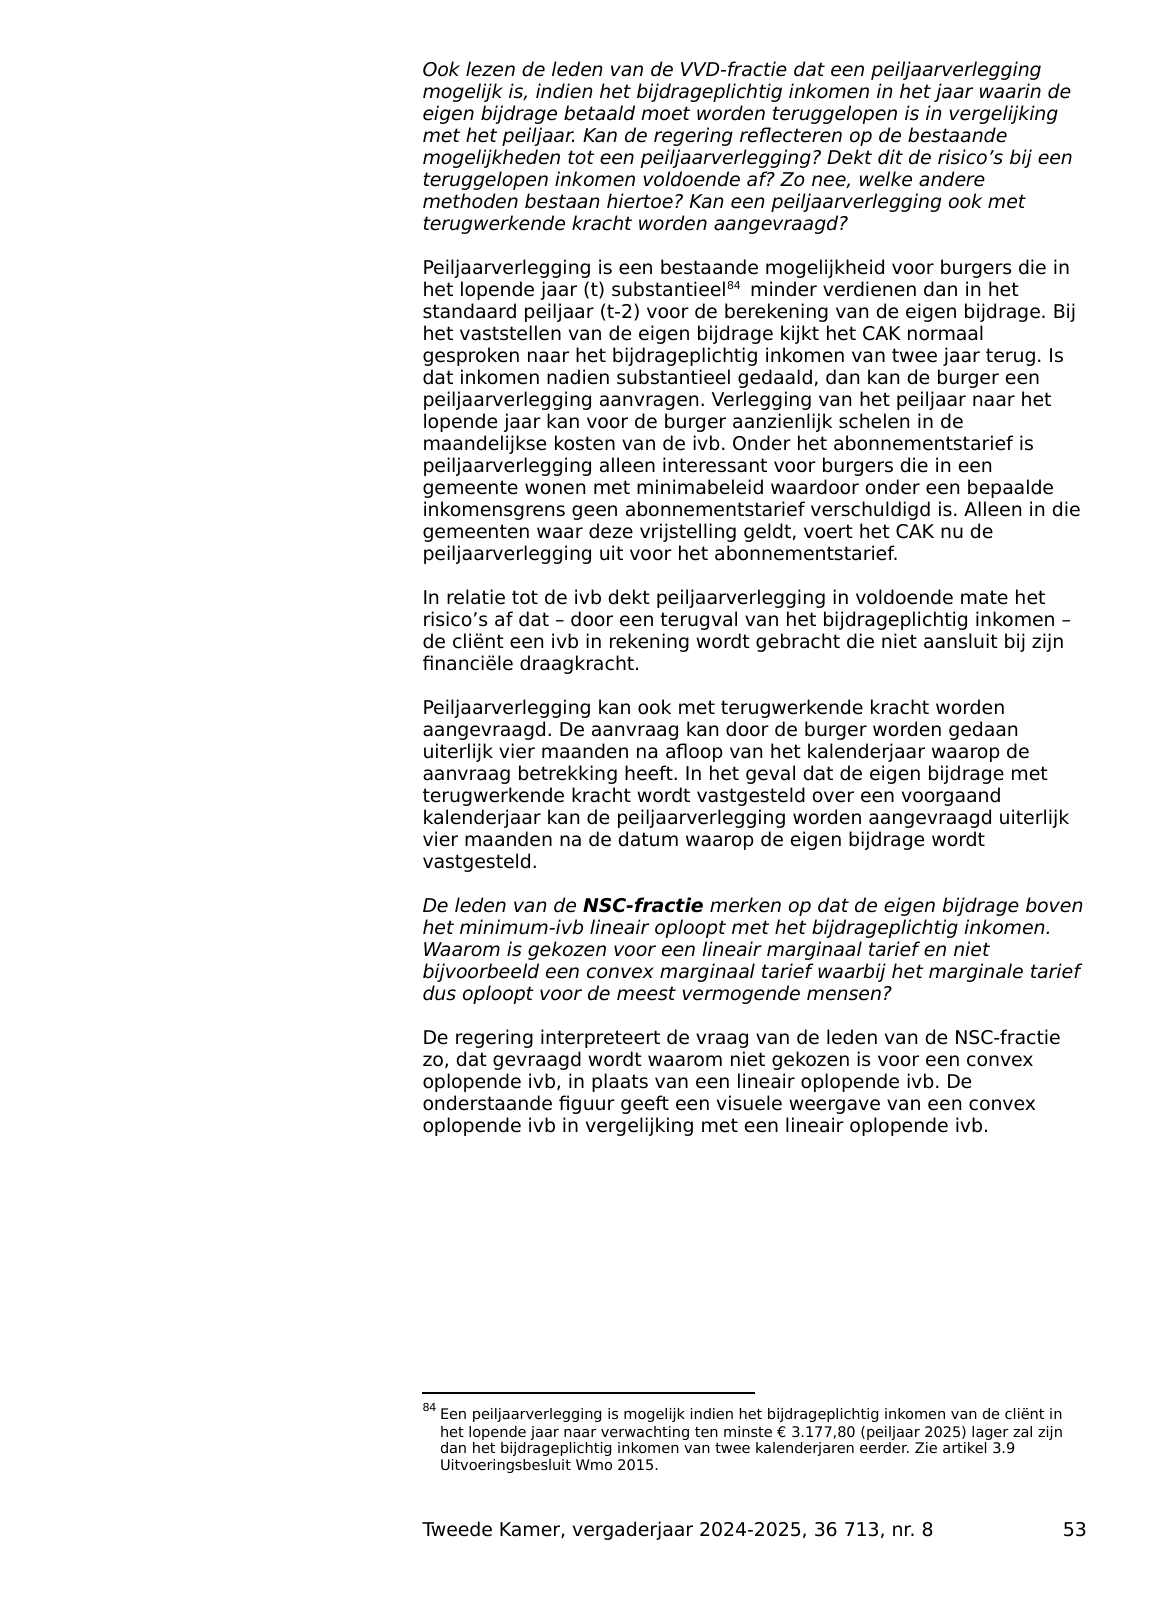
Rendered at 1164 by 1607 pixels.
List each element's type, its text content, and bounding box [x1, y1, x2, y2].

text De regering interpreteert de vraag van de leden van de NSC-fractie zo, dat gevraagd wordt waarom niet gekozen is voor een convex oplopende ivb, in plaats van een lineair oplopende ivb. De onderstaande figuur geeft een visuele weergave van een convex oplopende ivb in vergelijking met een lineair oplopende ivb. [422, 1027, 1087, 1137]
text In relatie tot de ivb dekt peiljaarverlegging in voldoende mate het risico’s af dat – door een terugval van het bijdrageplichtig inkomen – de cliënt een ivb in rekening wordt gebracht die niet aansluit bij zijn financiële draagkracht. [422, 587, 1087, 675]
text Een peiljaarverlegging is mogelijk indien het bijdrageplichtig inkomen van de cliënt in het lopende jaar naar verwachting ten minste € 3.177,80 (peiljaar 2025) lager zal zijn dan het bijdrageplichtig inkomen van twee kalenderjaren eerder. Zie artikel 3.9 Uitvoeringsbesluit Wmo 2015. [422, 1402, 1087, 1474]
text De leden van de NSC-fractie merken op dat de eigen bijdrage boven het minimum-ivb lineair oploopt met het bijdrageplichtig inkomen. Waarom is gekozen voor een lineair marginaal tarief en niet bijvoorbeeld een convex marginaal tarief waarbij het marginale tarief dus oploopt voor de meest vermogende mensen? [422, 895, 1087, 1005]
text Peiljaarverlegging kan ook met terugwerkende kracht worden aangevraagd. De aanvraag kan door de burger worden gedaan uiterlijk vier maanden na afloop van het kalenderjaar waarop de aanvraag betrekking heeft. In het geval dat de eigen bijdrage met terugwerkende kracht wordt vastgesteld over een voorgaand kalenderjaar kan de peiljaarverlegging worden aangevraagd uiterlijk vier maanden na de datum waarop de eigen bijdrage wordt vastgesteld. [422, 697, 1087, 873]
text Peiljaarverlegging is een bestaande mogelijkheid voor burgers die in het lopende jaar (t) substantieel minder verdienen dan in het standaard peiljaar (t-2) voor de berekening van de eigen bijdrage. Bij het vaststellen van de eigen bijdrage kijkt het CAK normaal gesproken naar het bijdrageplichtig inkomen van twee jaar terug. Is dat inkomen nadien substantieel gedaald, dan kan de burger een peiljaarverlegging aanvragen. Verlegging van het peiljaar naar het lopende jaar kan voor de burger aanzienlijk schelen in de maandelijkse kosten van de ivb. Onder het abonnementstarief is peiljaarverlegging alleen interessant voor burgers die in een gemeente wonen met minimabeleid waardoor onder een bepaalde inkomensgrens geen abonnementstarief verschuldigd is. Alleen in die gemeenten waar deze vrijstelling geldt, voert het CAK nu de peiljaarverlegging uit voor het abonnementstarief. [422, 257, 1087, 565]
text Ook lezen de leden van de VVD-fractie dat een peiljaarverlegging mogelijk is, indien het bijdrageplichtig inkomen in het jaar waarin de eigen bijdrage betaald moet worden teruggelopen is in vergelijking met het peiljaar. Kan de regering reflecteren op de bestaande mogelijkheden tot een peiljaarverlegging? Dekt dit de risico’s bij een teruggelopen inkomen voldoende af? Zo nee, welke andere methoden bestaan hiertoe? Kan een peiljaarverlegging ook met terugwerkende kracht worden aangevraagd? [422, 59, 1087, 235]
